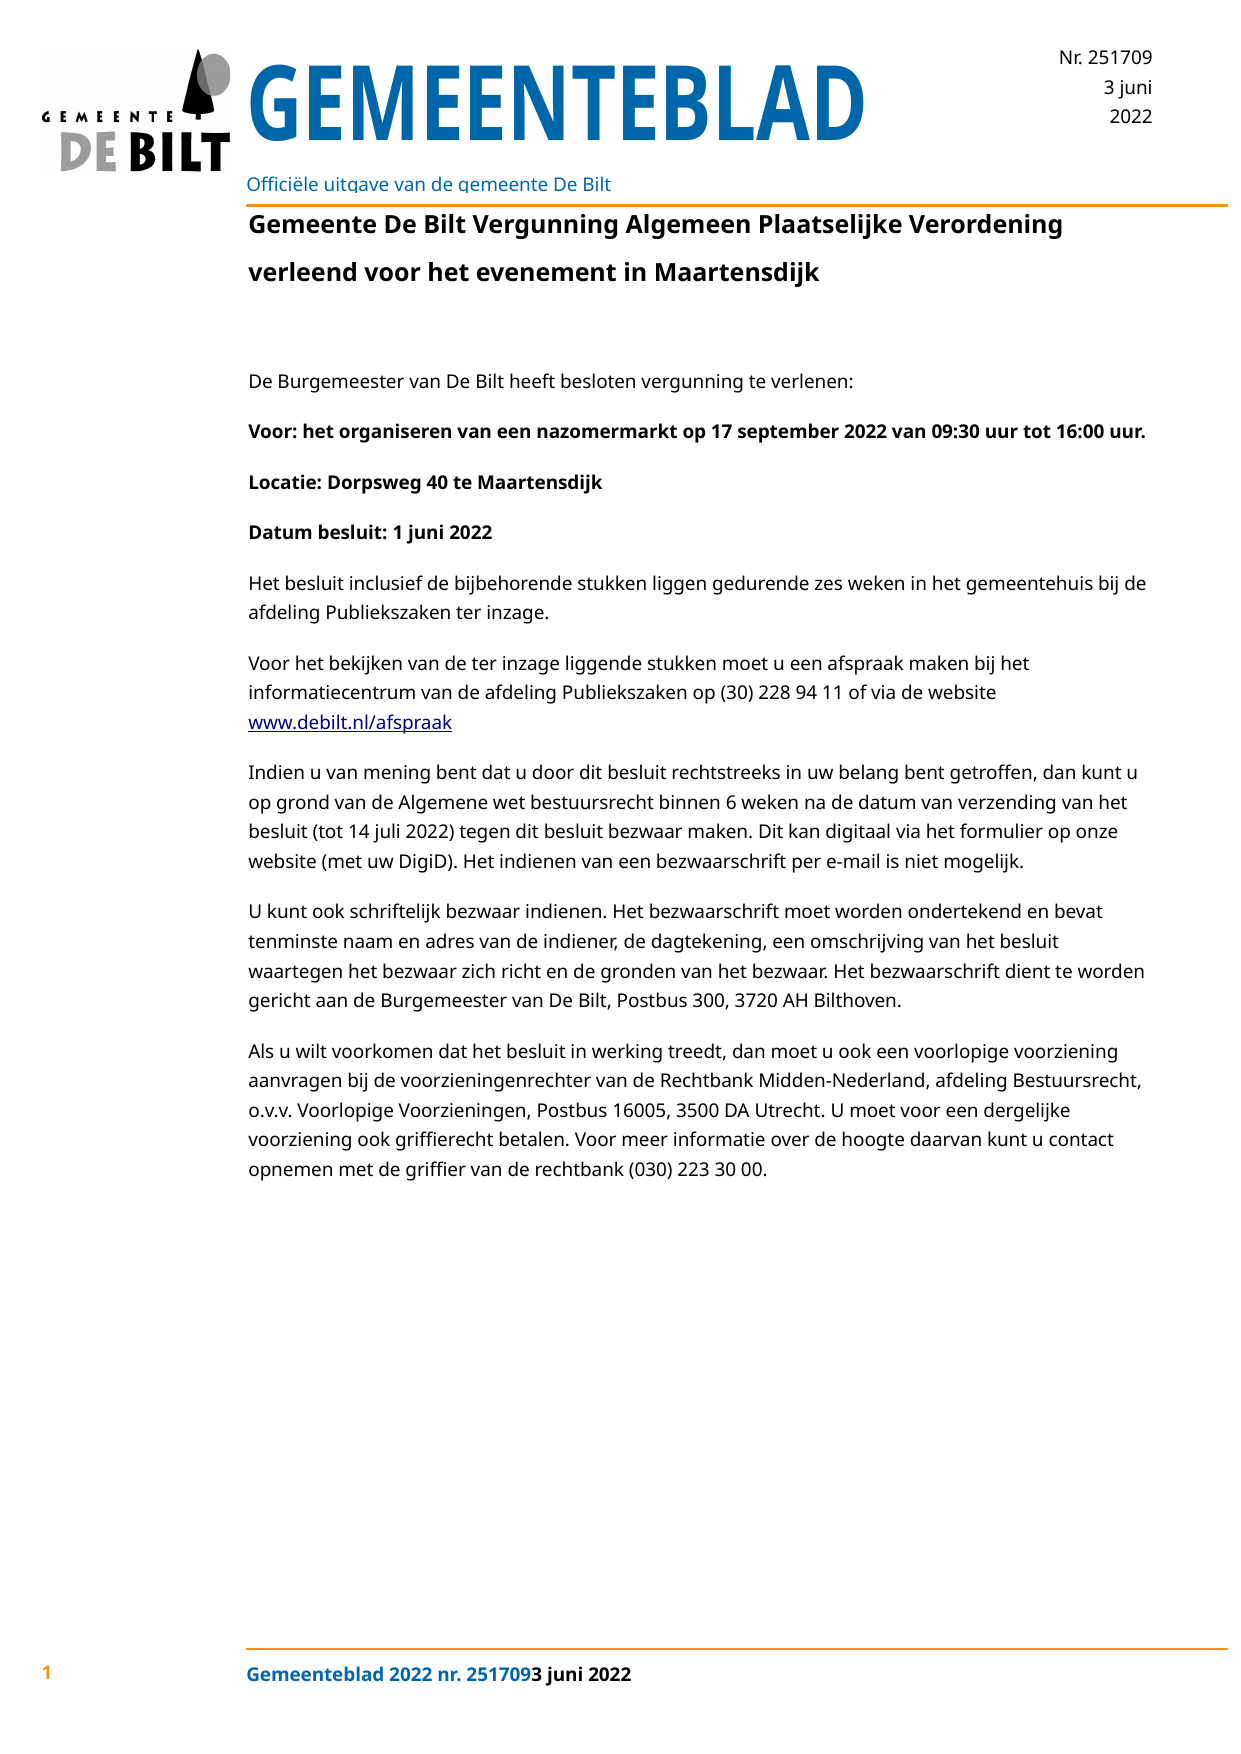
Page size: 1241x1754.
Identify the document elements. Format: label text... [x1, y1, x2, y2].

text De Burgemeester van De Bilt heeft besloten vergunning te verlenen: [248, 368, 1152, 394]
picture [41, 47, 231, 172]
text Datum besluit: 1 juni 2022 [248, 519, 1152, 545]
text Locatie: Dorpsweg 40 te Maartensdijk [248, 469, 1152, 495]
text Voor: het organiseren van een nazomermarkt op 17 september 2022 van 09:30 uur tot 16:00 uur. [248, 419, 1152, 444]
text Gemeente De Bilt Vergunning Algemeen Plaatselijke Verordening verleend voor het evenement in Maartensdijk [248, 207, 1152, 288]
text U kunt ook schriftelijk bezwaar indienen. Het bezwaarschrift moet worden ondertekend en bevat tenminste naam en adres van de indiener, de dagtekening, een omschrijving van het besluit waartegen het bezwaar zich richt en de gronden van het bezwaar. Het bezwaarschrift dient te worden gericht aan de Burgemeester van De Bilt, Postbus 300, 3720 AH Bilthoven. [248, 899, 1152, 1013]
text Als u wilt voorkomen dat het besluit in werking treedt, dan moet u ook een voorlopige voorziening aanvragen bij de voorzieningenrechter van de Rechtbank Midden-Nederland, afdeling Bestuursrecht, o.v.v. Voorlopige Voorzieningen, Postbus 16005, 3500 DA Utrecht. U moet voor een dergelijke voorziening ook griffierecht betalen. Voor meer informatie over de hoogte daarvan kunt u contact opnemen met de griffier van de rechtbank (030) 223 30 00. [248, 1038, 1152, 1182]
text Voor het bekijken van de ter inzage liggende stukken moet u een afspraak maken bij het informatiecentrum van de afdeling Publiekszaken op (30) 228 94 11 of via de website www.debilt.nl/afspraak [248, 650, 1152, 735]
text Indien u van mening bent dat u door dit besluit rechtstreeks in uw belang bent getroffen, dan kunt u op grond van de Algemene wet bestuursrecht binnen 6 weken na de datum van verzending van het besluit (tot 14 juli 2022) tegen dit besluit bezwaar maken. Dit kan digitaal via het formulier op onze website (met uw DigiD). Het indienen van een bezwaarschrift per e-mail is niet mogelijk. [248, 759, 1152, 874]
text Het besluit inclusief de bijbehorende stukken liggen gedurende zes weken in het gemeentehuis bij de afdeling Publiekszaken ter inzage. [248, 570, 1152, 625]
